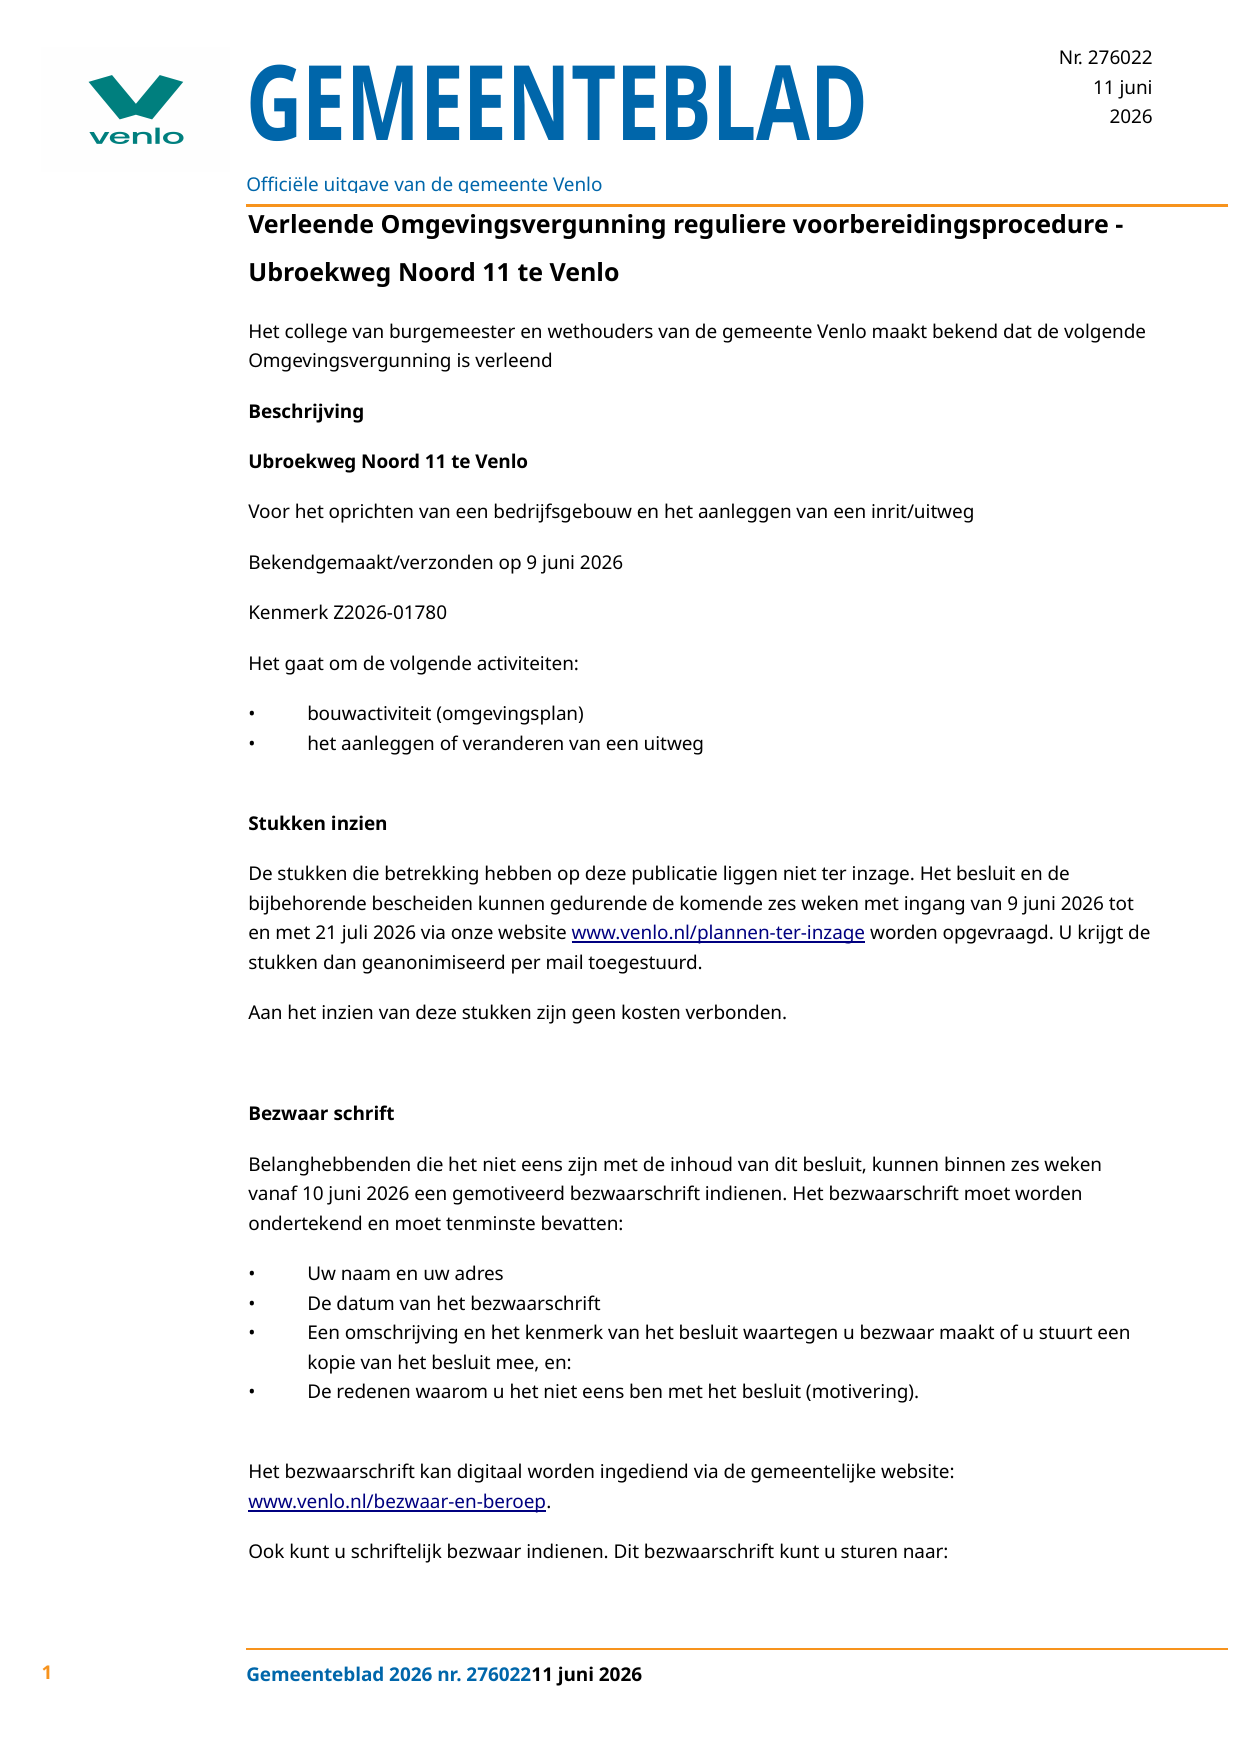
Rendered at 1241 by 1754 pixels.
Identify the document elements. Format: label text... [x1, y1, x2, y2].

list Uw naam en uw adres [248, 1260, 1152, 1286]
list Een omschrijving en het kenmerk van het besluit waartegen u bezwaar maakt of u stuurt een kopie van het besluit mee, en: [248, 1319, 1152, 1375]
text Belanghebbenden die het niet eens zijn met de inhoud van dit besluit, kunnen binnen zes weken vanaf 10 juni 2026 een gemotiveerd bezwaarschrift indienen. Het bezwaarschrift moet worden ondertekend en moet tenminste bevatten: [248, 1151, 1152, 1236]
picture [41, 47, 231, 172]
text Ook kunt u schriftelijk bezwaar indienen. Dit bezwaarschrift kunt u sturen naar: [248, 1539, 1152, 1564]
text Aan het inzien van deze stukken zijn geen kosten verbonden. [248, 999, 1152, 1025]
text De stukken die betrekking hebben op deze publicatie liggen niet ter inzage. Het besluit en de bijbehorende bescheiden kunnen gedurende de komende zes weken met ingang van 9 juni 2026 tot en met 21 juli 2026 via onze website www.venlo.nl/plannen-ter-inzage worden opgevraagd. U krijgt de stukken dan geanonimiseerd per mail toegestuurd. [248, 860, 1152, 975]
list De datum van het bezwaarschrift [248, 1290, 1152, 1316]
text Bezwaar schrift [248, 1100, 1152, 1126]
list De redenen waarom u het niet eens ben met het besluit (motivering). [248, 1379, 1152, 1404]
list het aanleggen of veranderen van een uitweg [248, 730, 1152, 756]
text Het gaat om de volgende activiteiten: [248, 650, 1152, 676]
text Beschrijving [248, 398, 1152, 424]
text Kenmerk Z2026-01780 [248, 599, 1152, 625]
text Verleende Omgevingsvergunning reguliere voorbereidingsprocedure - Ubroekweg Noord 11 te Venlo [248, 207, 1152, 288]
text Bekendgemaakt/verzonden op 9 juni 2026 [248, 549, 1152, 575]
list bouwactiviteit (omgevingsplan) [248, 700, 1152, 726]
text Voor het oprichten van een bedrijfsgebouw en het aanleggen van een inrit/uitweg [248, 499, 1152, 524]
text Ubroekweg Noord 11 te Venlo [248, 448, 1152, 474]
text Stukken inzien [248, 810, 1152, 836]
text Het college van burgemeester en wethouders van de gemeente Venlo maakt bekend dat de volgende Omgevingsvergunning is verleend [248, 318, 1152, 373]
text Het bezwaarschrift kan digitaal worden ingediend via de gemeentelijke website: www.venlo.nl/bezwaar-en-beroep. [248, 1459, 1152, 1514]
